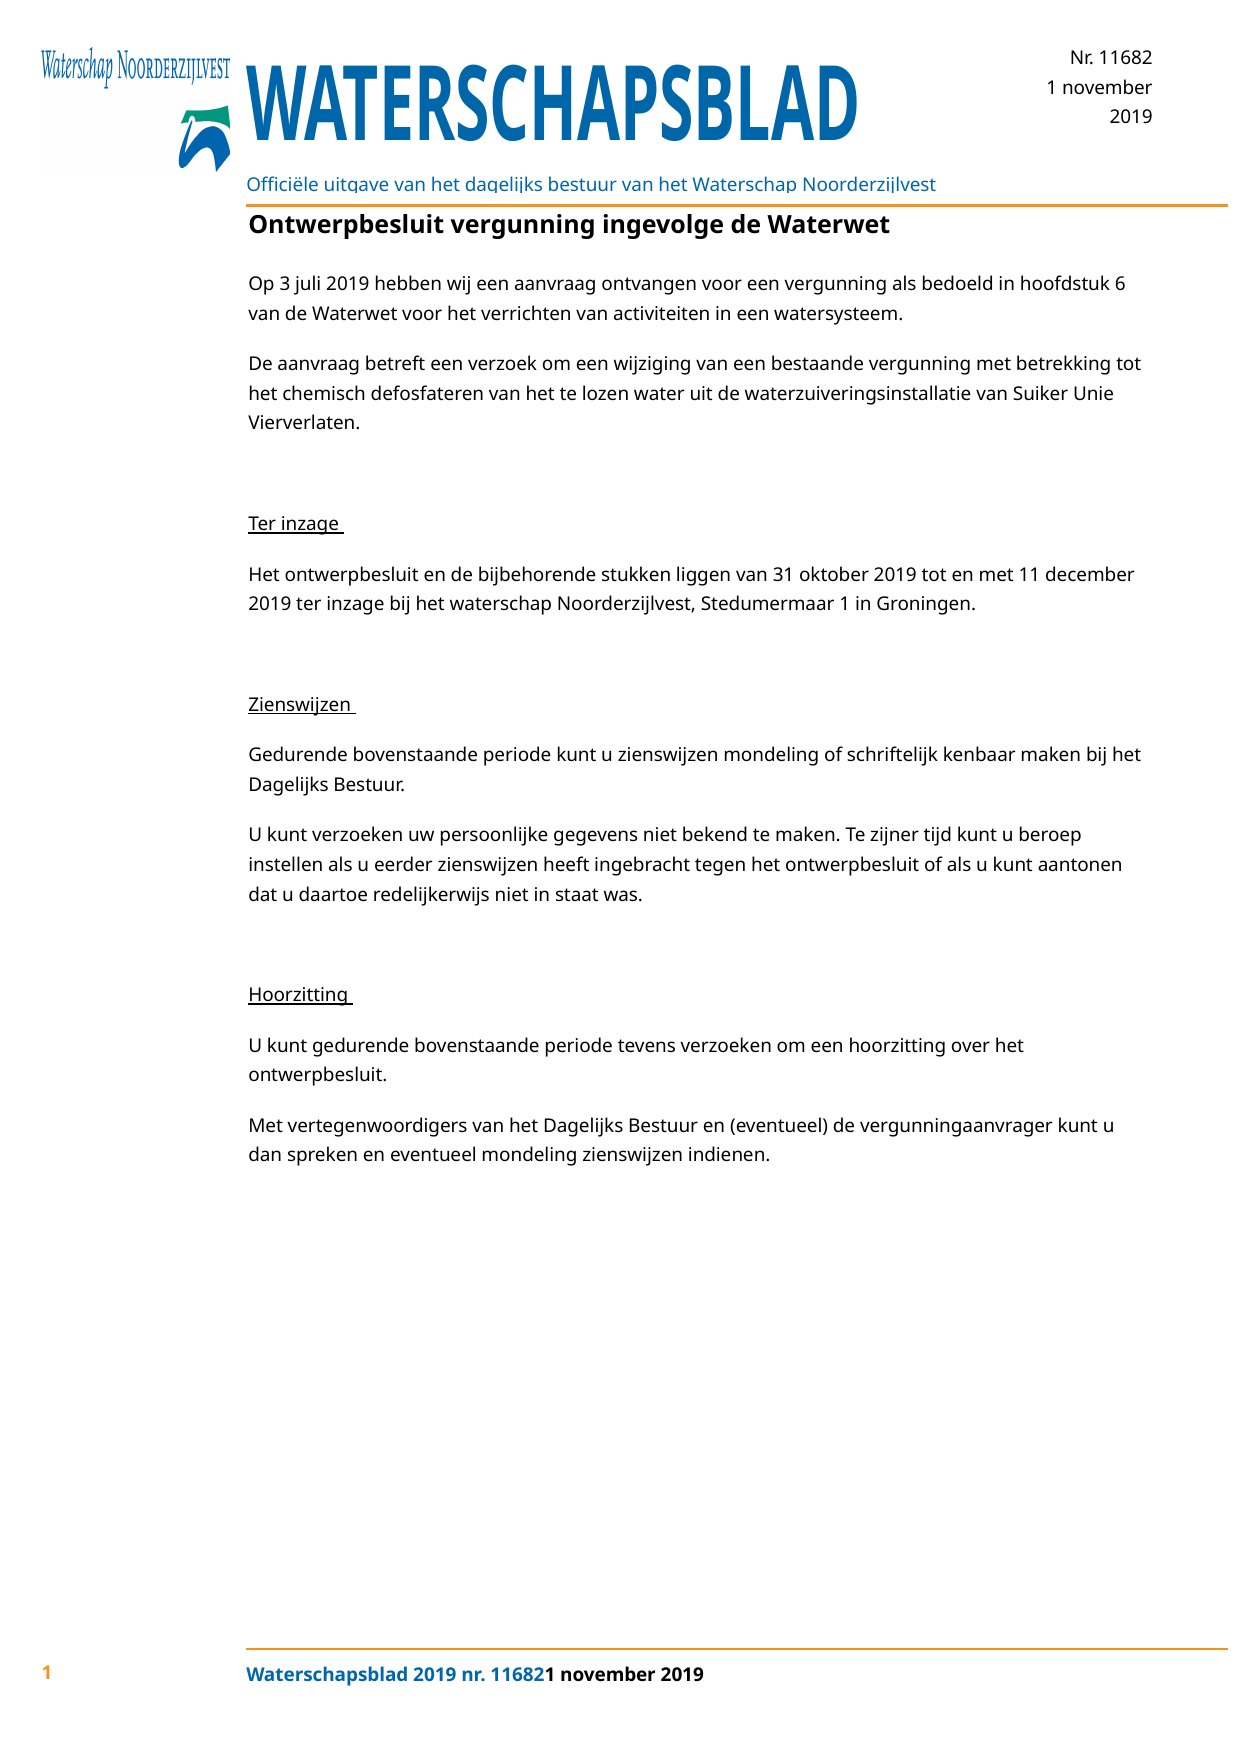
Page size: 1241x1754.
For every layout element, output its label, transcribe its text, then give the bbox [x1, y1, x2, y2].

text U kunt gedurende bovenstaande periode tevens verzoeken om een hoorzitting over het ontwerpbesluit. [248, 1032, 1152, 1087]
text Op 3 juli 2019 hebben wij een aanvraag ontvangen voor een vergunning als bedoeld in hoofdstuk 6 van de Waterwet voor het verrichten van activiteiten in een watersysteem. [248, 270, 1152, 326]
text Ter inzage [248, 510, 1152, 536]
text Gedurende bovenstaande periode kunt u zienswijzen mondeling of schriftelijk kenbaar maken bij het Dagelijks Bestuur. [248, 742, 1152, 797]
picture [41, 47, 231, 172]
text U kunt verzoeken uw persoonlijke gegevens niet bekend te maken. Te zijner tijd kunt u beroep instellen als u eerder zienswijzen heeft ingebracht tegen het ontwerpbesluit of als u kunt aantonen dat u daartoe redelijkerwijs niet in staat was. [248, 822, 1152, 906]
text Het ontwerpbesluit en de bijbehorende stukken liggen van 31 oktober 2019 tot en met 11 december 2019 ter inzage bij het waterschap Noorderzijlvest, Stedumermaar 1 in Groningen. [248, 561, 1152, 616]
text Met vertegenwoordigers van het Dagelijks Bestuur en (eventueel) de vergunningaanvrager kunt u dan spreken en eventueel mondeling zienswijzen indienen. [248, 1112, 1152, 1167]
text Zienswijzen [248, 691, 1152, 717]
text De aanvraag betreft een verzoek om een wijziging van een bestaande vergunning met betrekking tot het chemisch defosfateren van het te lozen water uit de waterzuiveringsinstallatie van Suiker Unie Vierverlaten. [248, 350, 1152, 435]
text Ontwerpbesluit vergunning ingevolge de Waterwet [248, 207, 1152, 241]
text Hoorzitting [248, 982, 1152, 1007]
